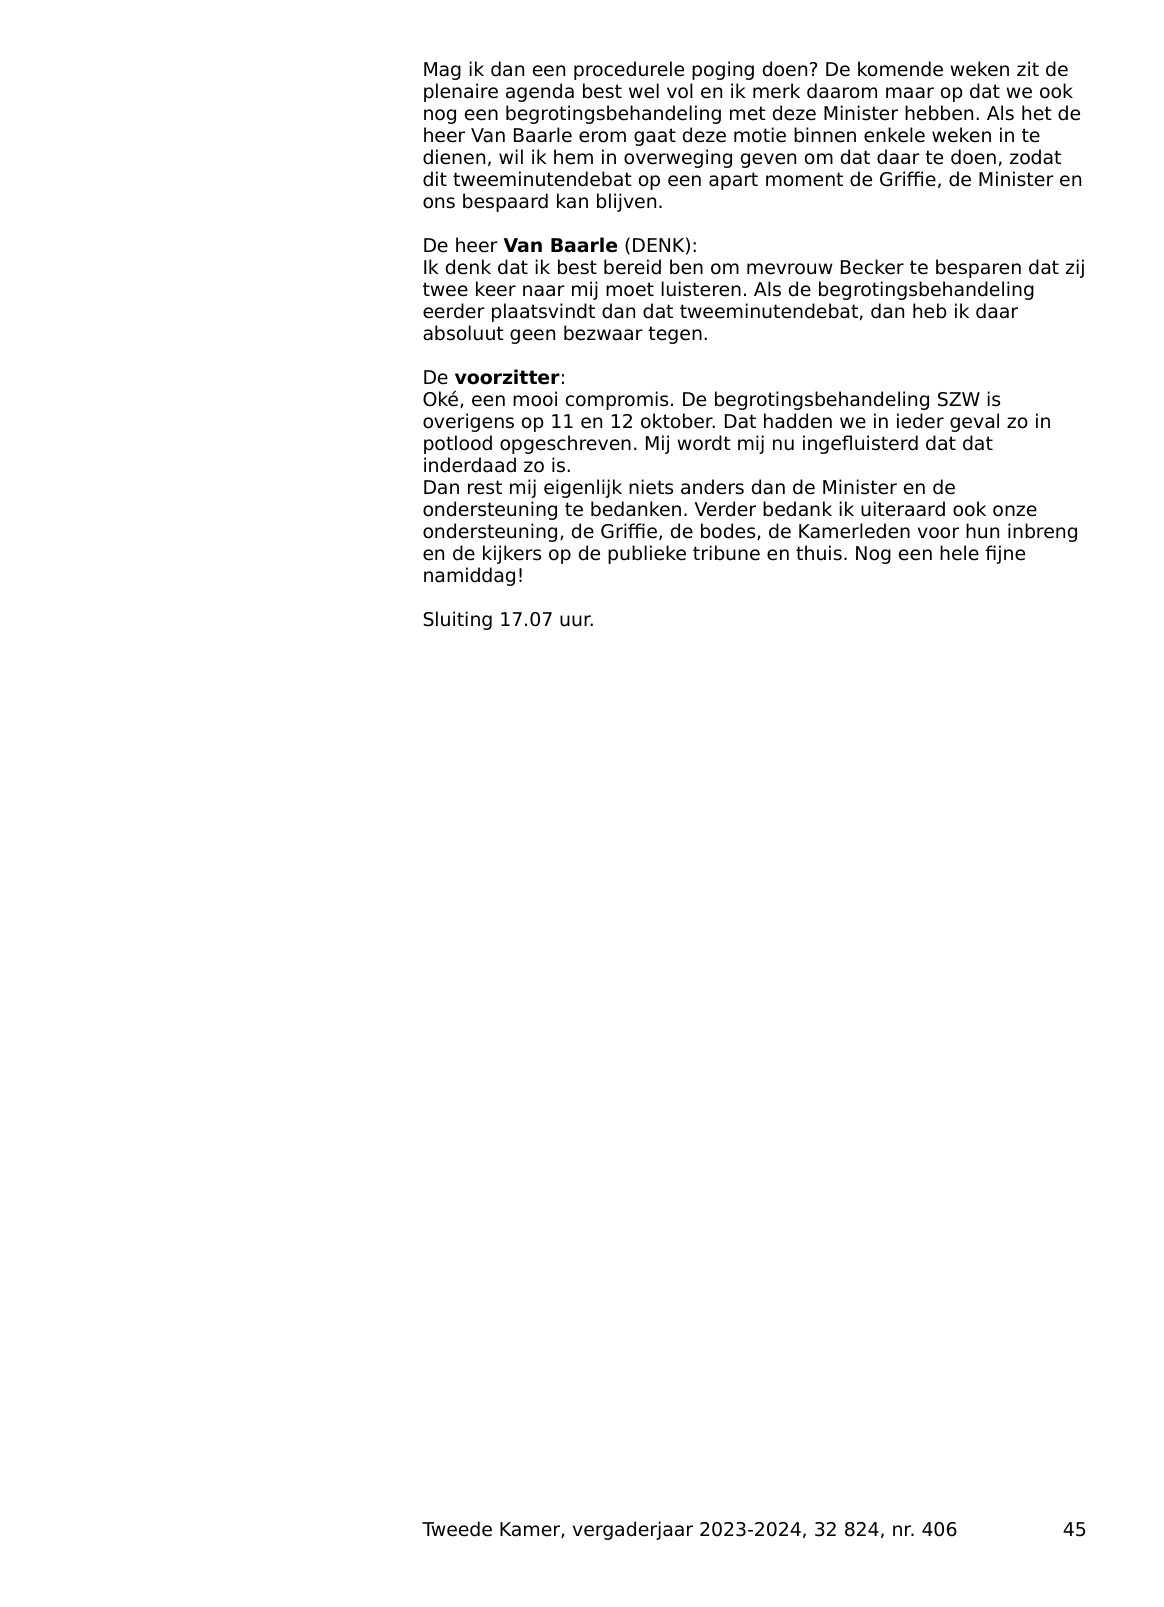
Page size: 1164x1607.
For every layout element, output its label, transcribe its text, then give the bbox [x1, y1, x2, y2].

text Mag ik dan een procedurele poging doen? De komende weken zit de plenaire agenda best wel vol en ik merk daarom maar op dat we ook nog een begrotingsbehandeling met deze Minister hebben. Als het de heer Van Baarle erom gaat deze motie binnen enkele weken in te dienen, wil ik hem in overweging geven om dat daar te doen, zodat dit tweeminutendebat op een apart moment de Griffie, de Minister en ons bespaard kan blijven. [422, 59, 1087, 213]
text De heer Van Baarle (DENK): [422, 235, 1087, 257]
text Sluiting 17.07 uur. [422, 609, 1087, 631]
text De voorzitter: [422, 367, 1087, 389]
text Ik denk dat ik best bereid ben om mevrouw Becker te besparen dat zij twee keer naar mij moet luisteren. Als de begrotingsbehandeling eerder plaatsvindt dan dat tweeminutendebat, dan heb ik daar absoluut geen bezwaar tegen. [422, 257, 1087, 345]
text Oké, een mooi compromis. De begrotingsbehandeling SZW is overigens op 11 en 12 oktober. Dat hadden we in ieder geval zo in potlood opgeschreven. Mij wordt mij nu ingefluisterd dat dat inderdaad zo is. [422, 389, 1087, 477]
text Dan rest mij eigenlijk niets anders dan de Minister en de ondersteuning te bedanken. Verder bedank ik uiteraard ook onze ondersteuning, de Griffie, de bodes, de Kamerleden voor hun inbreng en de kijkers op de publieke tribune en thuis. Nog een hele fijne namiddag! [422, 477, 1087, 587]
